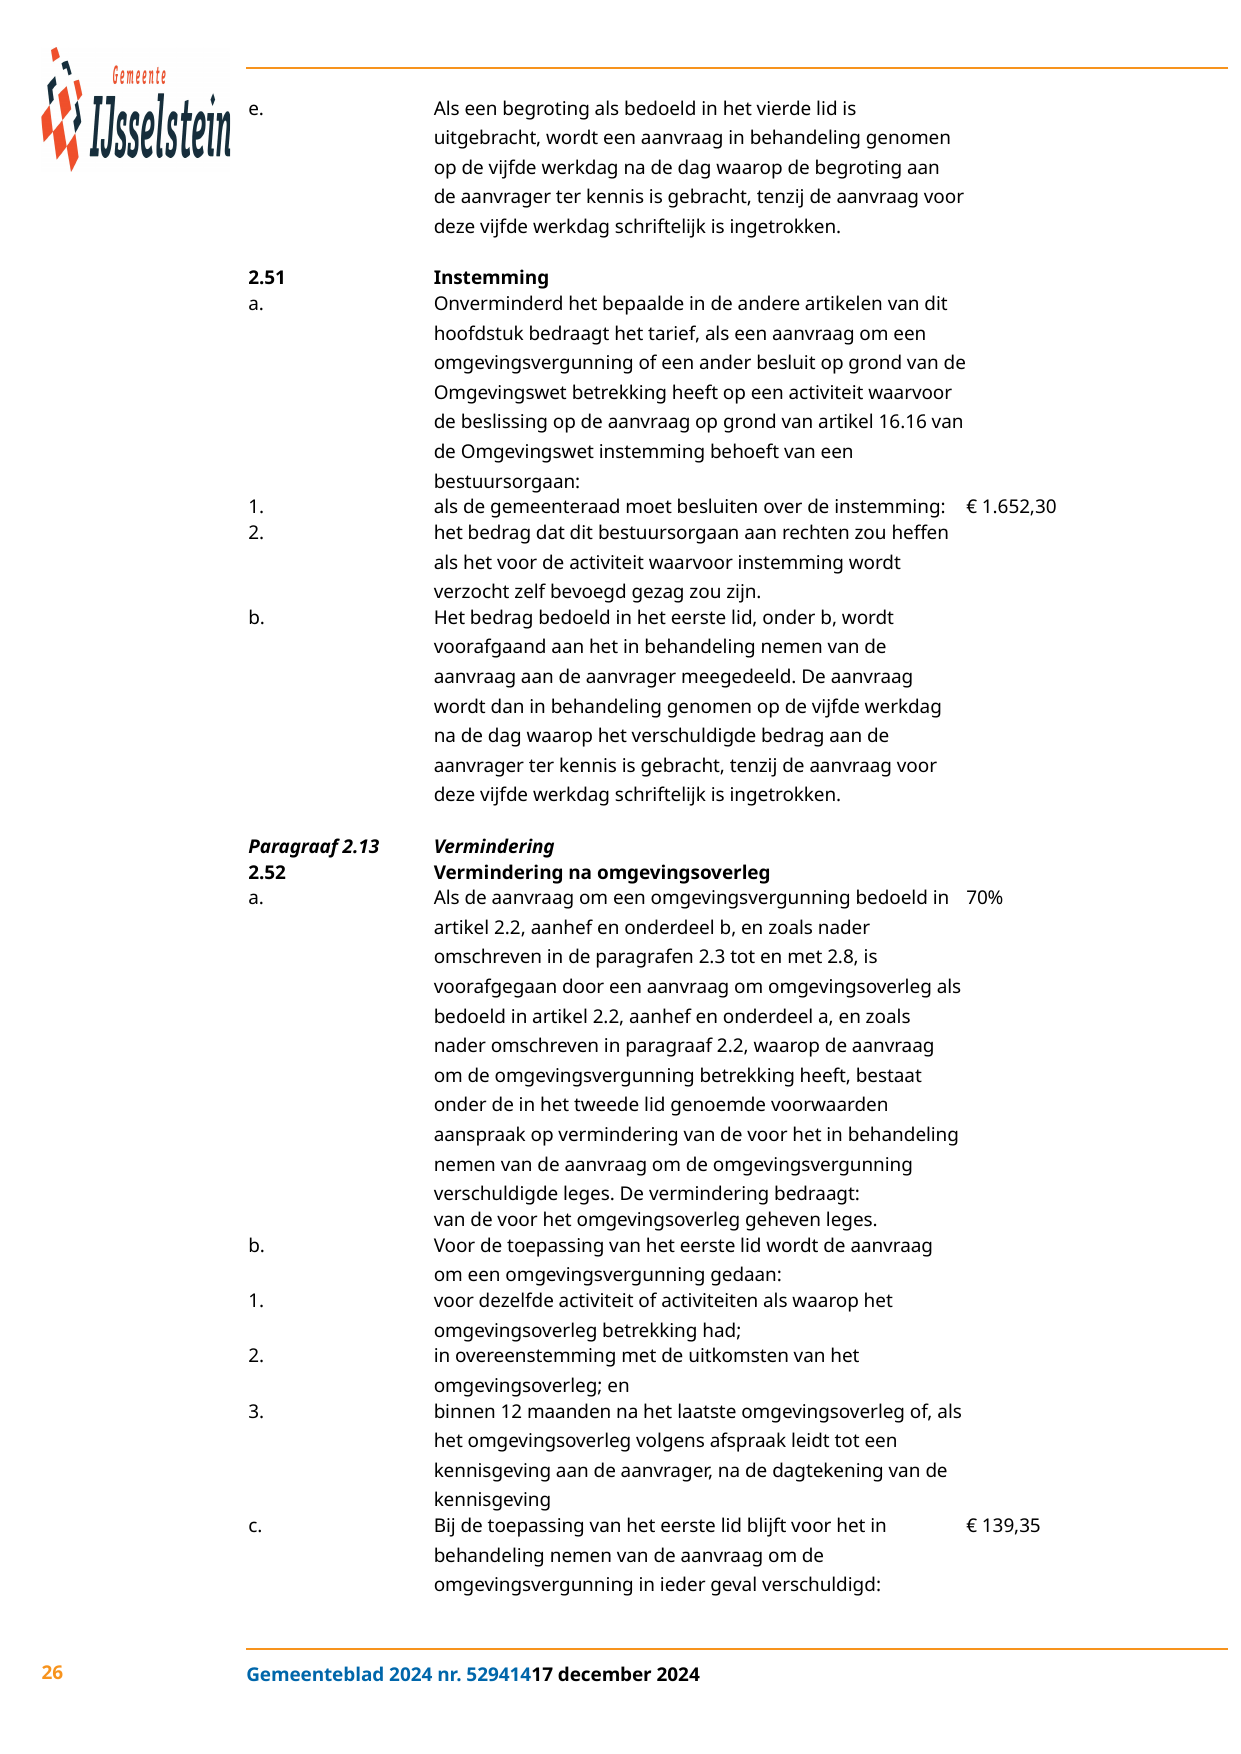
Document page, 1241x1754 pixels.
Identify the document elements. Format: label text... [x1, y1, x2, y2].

table_cell in overeenstemming met de uitkomsten van het omgevingsoverleg; en [434, 1343, 966, 1398]
table_cell [966, 95, 1152, 239]
table_cell Instemming [434, 265, 966, 290]
table_cell a. [248, 290, 433, 493]
table_cell Als een begroting als bedoeld in het vierde lid is uitgebracht, wordt een aanvraag in behandeling genomen op de vijfde werkdag na de dag waarop de begroting aan de aanvrager ter kennis is gebracht, tenzij de aanvraag voor deze vijfde werkdag schriftelijk is ingetrokken. [434, 95, 966, 239]
table_cell € 1.652,30 [966, 494, 1152, 519]
table_cell [966, 239, 1152, 264]
table_cell [966, 1398, 1152, 1512]
table_cell [248, 239, 433, 264]
table_cell [966, 519, 1152, 604]
table_cell 1. [248, 494, 433, 519]
table_cell van de voor het omgevingsoverleg geheven leges. [434, 1206, 966, 1232]
table_cell het bedrag dat dit bestuursorgaan aan rechten zou heffen als het voor de activiteit waarvoor instemming wordt verzocht zelf bevoegd gezag zou zijn. [434, 519, 966, 604]
table_cell Paragraaf 2.13 [248, 833, 433, 859]
table_cell [434, 808, 966, 833]
table_cell 2. [248, 519, 433, 604]
table_cell Het bedrag bedoeld in het eerste lid, onder b, wordt voorafgaand aan het in behandeling nemen van de aanvraag aan de aanvrager meegedeeld. De aanvraag wordt dan in behandeling genomen op de vijfde werkdag na de dag waarop het verschuldigde bedrag aan de aanvrager ter kennis is gebracht, tenzij de aanvraag voor deze vijfde werkdag schriftelijk is ingetrokken. [434, 604, 966, 807]
table_cell 1. [248, 1287, 433, 1342]
table_cell [966, 1232, 1152, 1287]
table_cell [248, 808, 433, 833]
table_cell [966, 604, 1152, 807]
table_cell [966, 1287, 1152, 1342]
table_cell b. [248, 604, 433, 807]
table_cell e. [248, 95, 433, 239]
table_cell Vermindering [434, 833, 966, 859]
picture [41, 47, 231, 172]
table_cell [966, 808, 1152, 833]
table_cell Onverminderd het bepaalde in de andere artikelen van dit hoofdstuk bedraagt het tarief, als een aanvraag om een omgevingsvergunning of een ander besluit op grond van de Omgevingswet betrekking heeft op een activiteit waarvoor de beslissing op de aanvraag op grond van artikel 16.16 van de Omgevingswet instemming behoeft van een bestuursorgaan: [434, 290, 966, 493]
table_cell Als de aanvraag om een omgevingsvergunning bedoeld in artikel 2.2, aanhef en onderdeel b, en zoals nader omschreven in de paragrafen 2.3 tot en met 2.8, is voorafgegaan door een aanvraag om omgevingsoverleg als bedoeld in artikel 2.2, aanhef en onderdeel a, en zoals nader omschreven in paragraaf 2.2, waarop de aanvraag om de omgevingsvergunning betrekking heeft, bestaat onder de in het tweede lid genoemde voorwaarden aanspraak op vermindering van de voor het in behandeling nemen van de aanvraag om de omgevingsvergunning verschuldigde leges. De vermindering bedraagt: [434, 885, 966, 1206]
table_cell 2. [248, 1343, 433, 1398]
table_cell [966, 265, 1152, 290]
table_cell voor dezelfde activiteit of activiteiten als waarop het omgevingsoverleg betrekking had; [434, 1287, 966, 1342]
table_cell 2.51 [248, 265, 433, 290]
table_cell b. [248, 1232, 433, 1287]
table_cell [966, 859, 1152, 884]
table_cell binnen 12 maanden na het laatste omgevingsoverleg of, als het omgevingsoverleg volgens afspraak leidt tot een kennisgeving aan de aanvrager, na de dagtekening van de kennisgeving [434, 1398, 966, 1512]
table_cell [966, 833, 1152, 859]
table_cell als de gemeenteraad moet besluiten over de instemming: [434, 494, 966, 519]
table_cell 3. [248, 1398, 433, 1512]
table_cell € 139,35 [966, 1512, 1152, 1597]
table_cell [966, 1343, 1152, 1398]
table_cell 2.52 [248, 859, 433, 884]
table_cell 70% [966, 885, 1152, 1206]
table_cell Vermindering na omgevingsoverleg [434, 859, 966, 884]
table_cell [966, 290, 1152, 493]
table_cell c. [248, 1512, 433, 1597]
table_cell [248, 1206, 433, 1232]
table_cell Bij de toepassing van het eerste lid blijft voor het in behandeling nemen van de aanvraag om de omgevingsvergunning in ieder geval verschuldigd: [434, 1512, 966, 1597]
table_cell a. [248, 885, 433, 1206]
table_cell [966, 1206, 1152, 1232]
table_cell Voor de toepassing van het eerste lid wordt de aanvraag om een omgevingsvergunning gedaan: [434, 1232, 966, 1287]
table_cell [434, 239, 966, 264]
